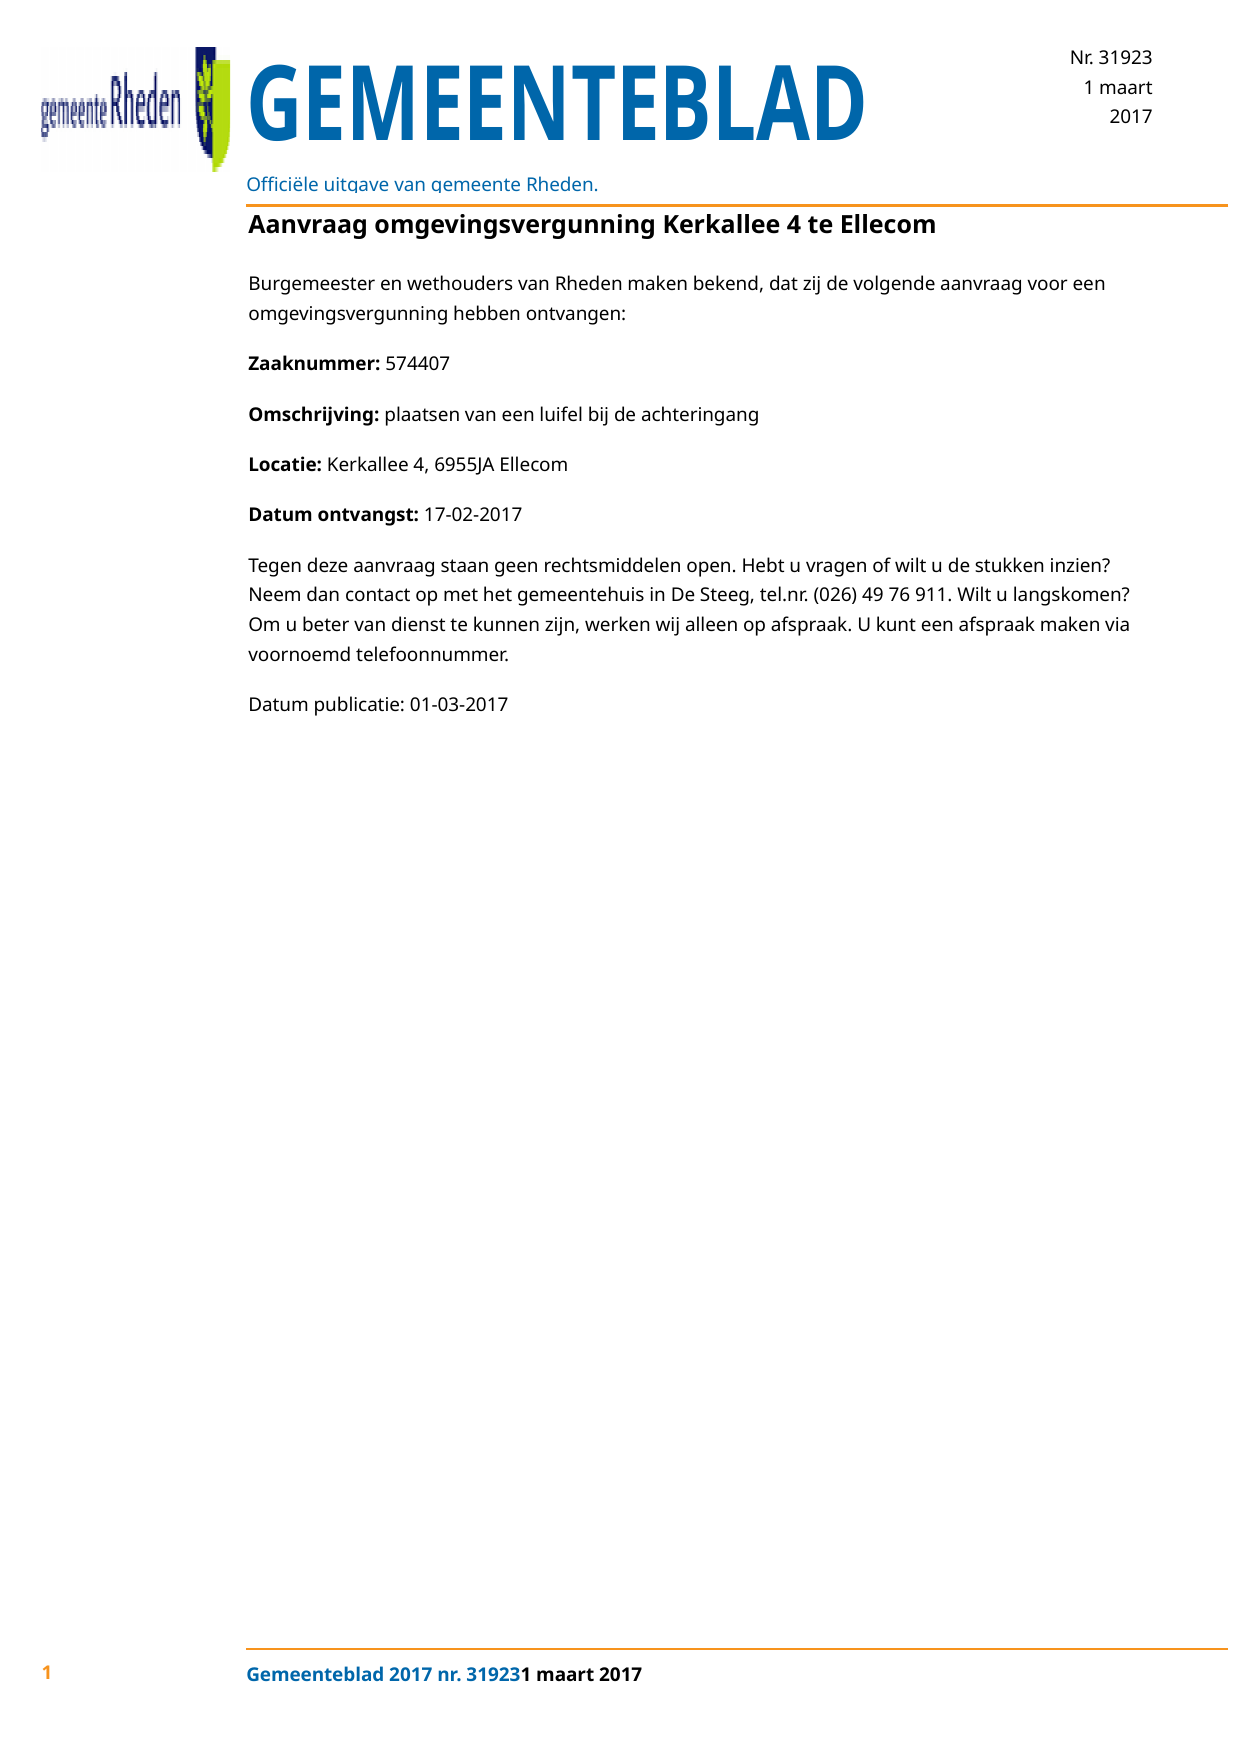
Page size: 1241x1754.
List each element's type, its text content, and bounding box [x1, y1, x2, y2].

text Datum ontvangst: 17-02-2017 [248, 502, 1152, 527]
text Tegen deze aanvraag staan geen rechtsmiddelen open. Hebt u vragen of wilt u de stukken inzien? Neem dan contact op met het gemeentehuis in De Steeg, tel.nr. (026) 49 76 911. Wilt u langskomen? Om u beter van dienst te kunnen zijn, werken wij alleen op afspraak. U kunt een afspraak maken via voornoemd telefoonnummer. [248, 552, 1152, 666]
text Omschrijving: plaatsen van een luifel bij de achteringang [248, 401, 1152, 426]
text Locatie: Kerkallee 4, 6955JA Ellecom [248, 451, 1152, 477]
text Zaaknummer: 574407 [248, 350, 1152, 376]
text Datum publicatie: 01-03-2017 [248, 691, 1152, 717]
text Burgemeester en wethouders van Rheden maken bekend, dat zij de volgende aanvraag voor een omgevingsvergunning hebben ontvangen: [248, 270, 1152, 326]
picture [41, 47, 231, 172]
text Aanvraag omgevingsvergunning Kerkallee 4 te Ellecom [248, 207, 1152, 241]
